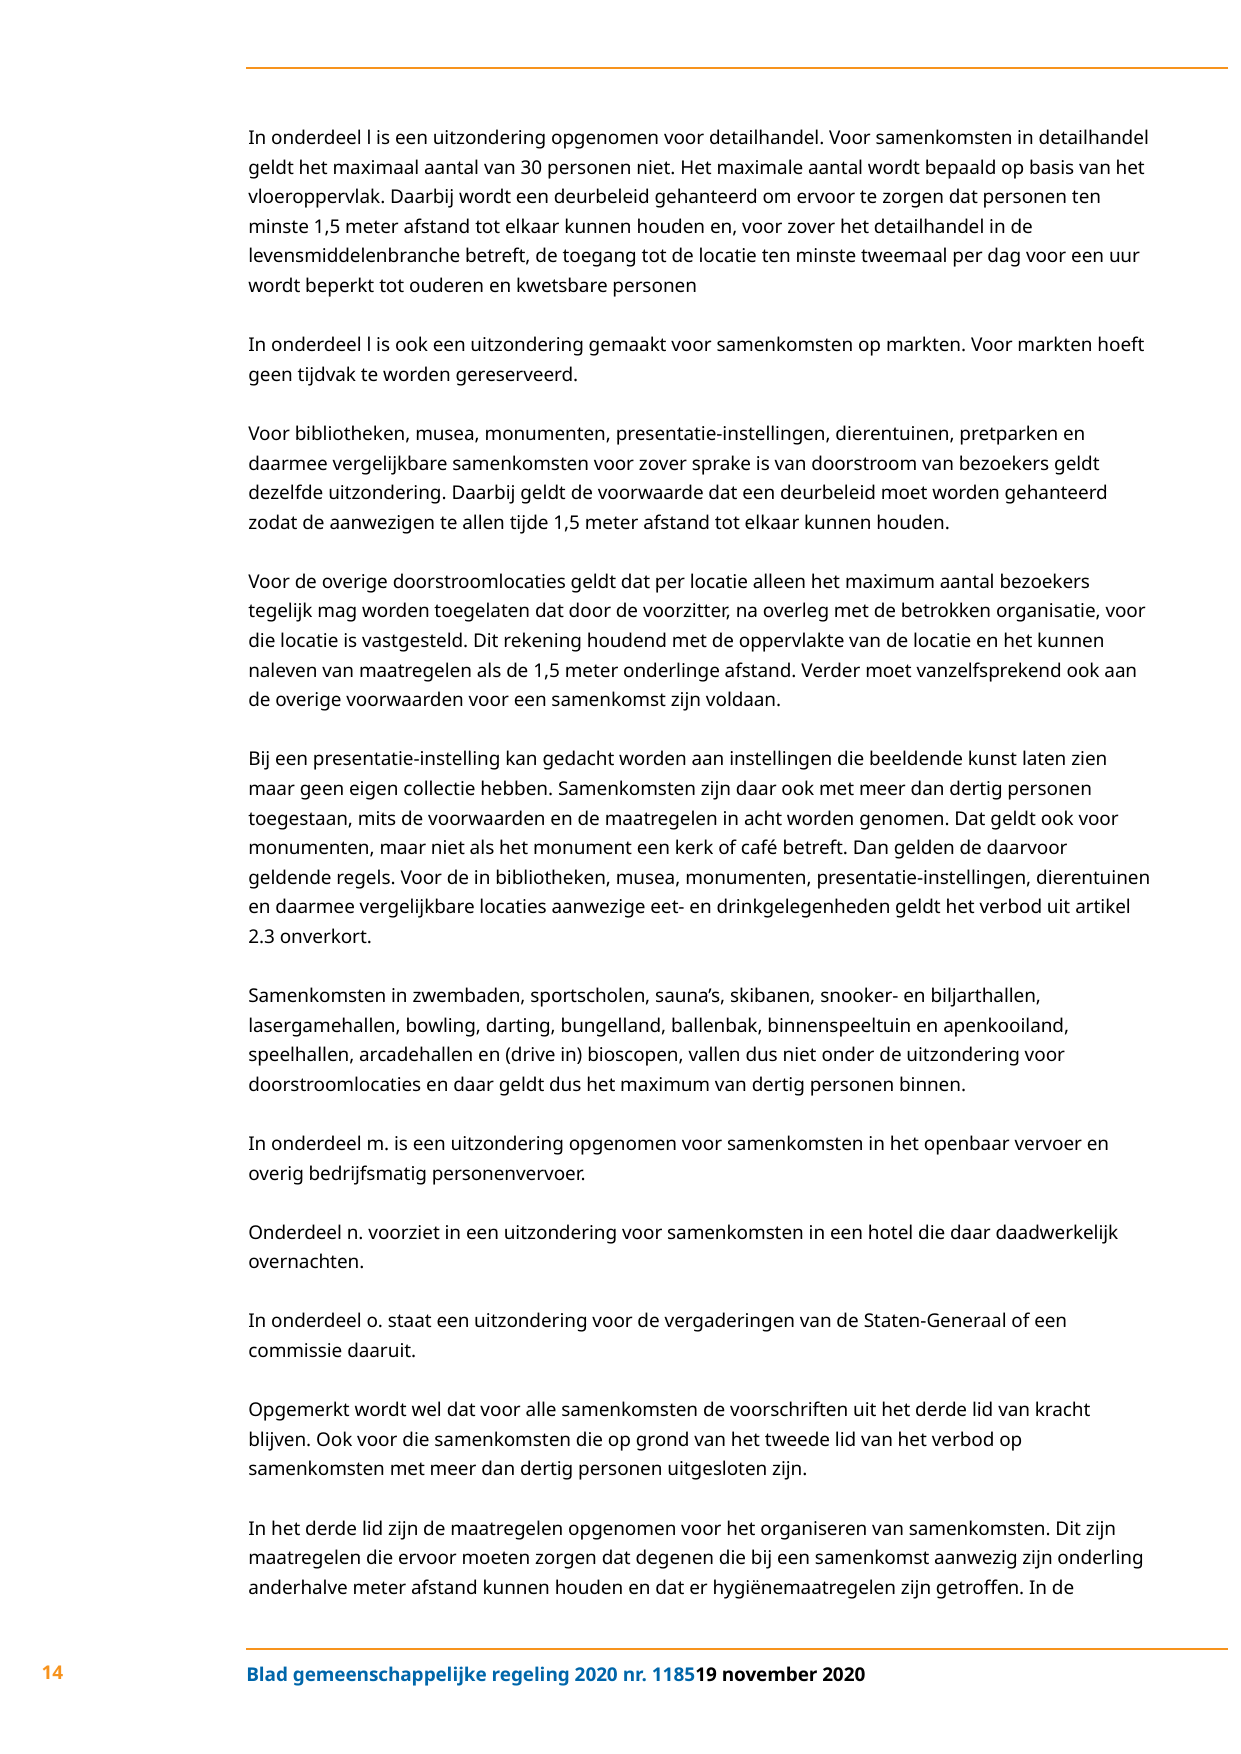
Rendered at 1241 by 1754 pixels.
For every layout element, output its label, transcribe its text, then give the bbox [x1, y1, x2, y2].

text In het derde lid zijn de maatregelen opgenomen voor het organiseren van samenkomsten. Dit zijn maatregelen die ervoor moeten zorgen dat degenen die bij een samenkomst aanwezig zijn onderling anderhalve meter afstand kunnen houden en dat er hygiënemaatregelen zijn getroffen. In de [248, 1515, 1152, 1600]
text In onderdeel o. staat een uitzondering voor de vergaderingen van de Staten-Generaal of een commissie daaruit. [248, 1308, 1152, 1363]
text Bij een presentatie-instelling kan gedacht worden aan instellingen die beeldende kunst laten zien maar geen eigen collectie hebben. Samenkomsten zijn daar ook met meer dan dertig personen toegestaan, mits de voorwaarden en de maatregelen in acht worden genomen. Dat geldt ook voor monumenten, maar niet als het monument een kerk of café betreft. Dan gelden de daarvoor geldende regels. Voor de in bibliotheken, musea, monumenten, presentatie-instellingen, dierentuinen en daarmee vergelijkbare locaties aanwezige eet- en drinkgelegenheden geldt het verbod uit artikel 2.3 onverkort. [248, 746, 1152, 949]
text In onderdeel l is een uitzondering opgenomen voor detailhandel. Voor samenkomsten in detailhandel geldt het maximaal aantal van 30 personen niet. Het maximale aantal wordt bepaald op basis van het vloeroppervlak. Daarbij wordt een deurbeleid gehanteerd om ervoor te zorgen dat personen ten minste 1,5 meter afstand tot elkaar kunnen houden en, voor zover het detailhandel in de levensmiddelenbranche betreft, de toegang tot de locatie ten minste tweemaal per dag voor een uur wordt beperkt tot ouderen en kwetsbare personen [248, 124, 1152, 298]
text Opgemerkt wordt wel dat voor alle samenkomsten de voorschriften uit het derde lid van kracht blijven. Ook voor die samenkomsten die op grond van het tweede lid van het verbod op samenkomsten met meer dan dertig personen uitgesloten zijn. [248, 1396, 1152, 1481]
text Samenkomsten in zwembaden, sportscholen, sauna’s, skibanen, snooker- en biljarthallen, lasergamehallen, bowling, darting, bungelland, ballenbak, binnenspeeltuin en apenkooiland, speelhallen, arcadehallen en (drive in) bioscopen, vallen dus niet onder de uitzondering voor doorstroomlocaties en daar geldt dus het maximum van dertig personen binnen. [248, 982, 1152, 1097]
text In onderdeel l is ook een uitzondering gemaakt voor samenkomsten op markten. Voor markten hoeft geen tijdvak te worden gereserveerd. [248, 331, 1152, 387]
text In onderdeel m. is een uitzondering opgenomen voor samenkomsten in het openbaar vervoer en overig bedrijfsmatig personenvervoer. [248, 1130, 1152, 1186]
text Voor bibliotheken, musea, monumenten, presentatie-instellingen, dierentuinen, pretparken en daarmee vergelijkbare samenkomsten voor zover sprake is van doorstroom van bezoekers geldt dezelfde uitzondering. Daarbij geldt de voorwaarde dat een deurbeleid moet worden gehanteerd zodat de aanwezigen te allen tijde 1,5 meter afstand tot elkaar kunnen houden. [248, 420, 1152, 535]
text Voor de overige doorstroomlocaties geldt dat per locatie alleen het maximum aantal bezoekers tegelijk mag worden toegelaten dat door de voorzitter, na overleg met de betrokken organisatie, voor die locatie is vastgesteld. Dit rekening houdend met de oppervlakte van de locatie en het kunnen naleven van maatregelen als de 1,5 meter onderlinge afstand. Verder moet vanzelfsprekend ook aan de overige voorwaarden voor een samenkomst zijn voldaan. [248, 568, 1152, 712]
text Onderdeel n. voorziet in een uitzondering voor samenkomsten in een hotel die daar daadwerkelijk overnachten. [248, 1219, 1152, 1274]
picture [41, 47, 231, 172]
